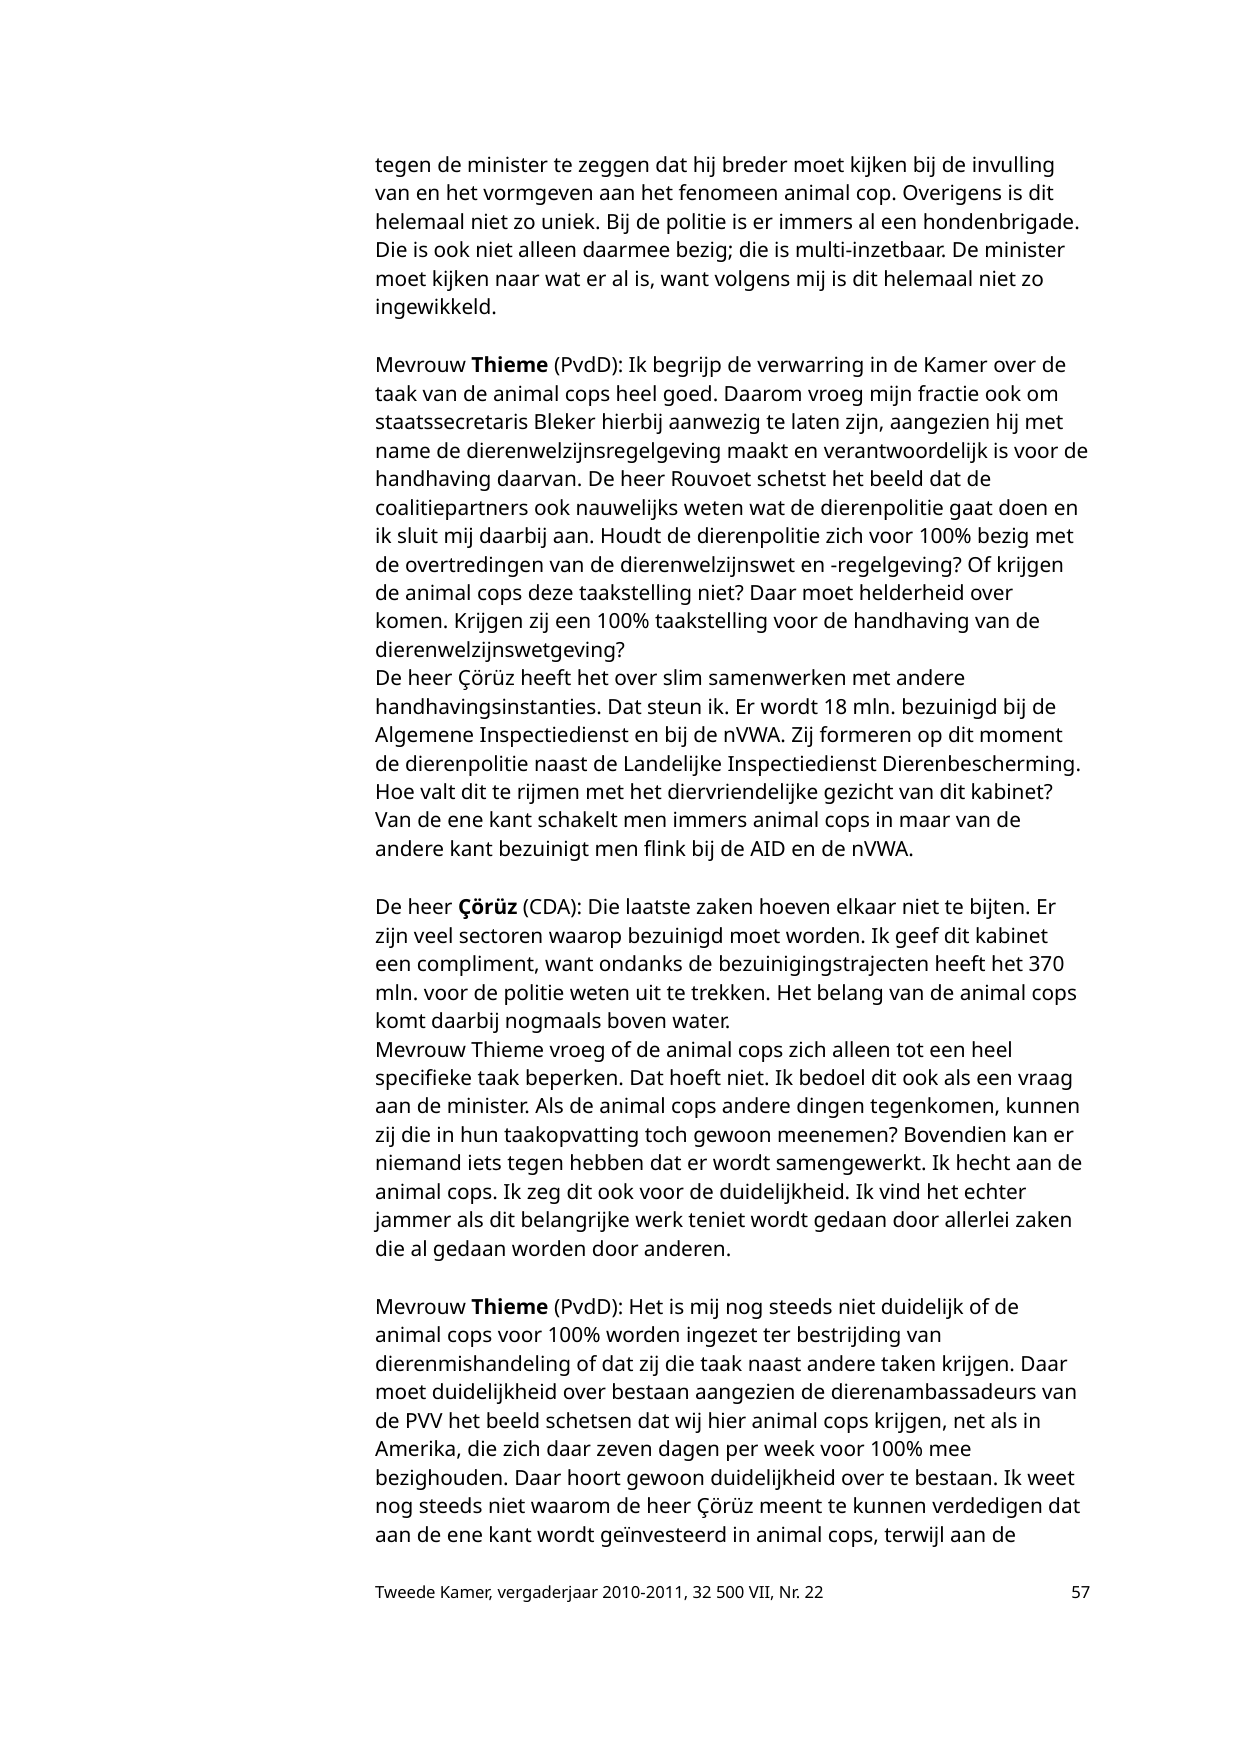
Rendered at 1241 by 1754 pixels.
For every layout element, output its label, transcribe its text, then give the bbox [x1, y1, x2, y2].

text Mevrouw Thieme (PvdD): Ik begrijp de verwarring in de Kamer over de taak van de animal cops heel goed. Daarom vroeg mijn fractie ook om staatssecretaris Bleker hierbij aanwezig te laten zijn, aangezien hij met name de dierenwelzijnsregelgeving maakt en verantwoordelijk is voor de handhaving daarvan. De heer Rouvoet schetst het beeld dat de coalitiepartners ook nauwelijks weten wat de dierenpolitie gaat doen en ik sluit mij daarbij aan. Houdt de dierenpolitie zich voor 100% bezig met de overtredingen van de dierenwelzijnswet en -regelgeving? Of krijgen de animal cops deze taakstelling niet? Daar moet helderheid over komen. Krijgen zij een 100% taakstelling voor de handhaving van de dierenwelzijnswetgeving? [375, 351, 1090, 663]
text Mevrouw Thieme vroeg of de animal cops zich alleen tot een heel specifieke taak beperken. Dat hoeft niet. Ik bedoel dit ook als een vraag aan de minister. Als de animal cops andere dingen tegenkomen, kunnen zij die in hun taakopvatting toch gewoon meenemen? Bovendien kan er niemand iets tegen hebben dat er wordt samengewerkt. Ik hecht aan de animal cops. Ik zeg dit ook voor de duidelijkheid. Ik vind het echter jammer als dit belangrijke werk teniet wordt gedaan door allerlei zaken die al gedaan worden door anderen. [375, 1035, 1090, 1262]
text Mevrouw Thieme (PvdD): Het is mij nog steeds niet duidelijk of de animal cops voor 100% worden ingezet ter bestrijding van dierenmishandeling of dat zij die taak naast andere taken krijgen. Daar moet duidelijkheid over bestaan aangezien de dierenambassadeurs van de PVV het beeld schetsen dat wij hier animal cops krijgen, net als in Amerika, die zich daar zeven dagen per week voor 100% mee bezighouden. Daar hoort gewoon duidelijkheid over te bestaan. Ik weet nog steeds niet waarom de heer Çörüz meent te kunnen verdedigen dat aan de ene kant wordt geïnvesteerd in animal cops, terwijl aan de [375, 1292, 1090, 1548]
text tegen de minister te zeggen dat hij breder moet kijken bij de invulling van en het vormgeven aan het fenomeen animal cop. Overigens is dit helemaal niet zo uniek. Bij de politie is er immers al een hondenbrigade. Die is ook niet alleen daarmee bezig; die is multi-inzetbaar. De minister moet kijken naar wat er al is, want volgens mij is dit helemaal niet zo ingewikkeld. [375, 150, 1090, 321]
text De heer Çörüz (CDA): Die laatste zaken hoeven elkaar niet te bijten. Er zijn veel sectoren waarop bezuinigd moet worden. Ik geef dit kabinet een compliment, want ondanks de bezuinigingstrajecten heeft het 370 mln. voor de politie weten uit te trekken. Het belang van de animal cops komt daarbij nogmaals boven water. [375, 892, 1090, 1035]
text De heer Çörüz heeft het over slim samenwerken met andere handhavingsinstanties. Dat steun ik. Er wordt 18 mln. bezuinigd bij de Algemene Inspectiedienst en bij de nVWA. Zij formeren op dit moment de dierenpolitie naast de Landelijke Inspectiedienst Dierenbescherming. Hoe valt dit te rijmen met het diervriendelijke gezicht van dit kabinet? Van de ene kant schakelt men immers animal cops in maar van de andere kant bezuinigt men flink bij de AID en de nVWA. [375, 663, 1090, 862]
